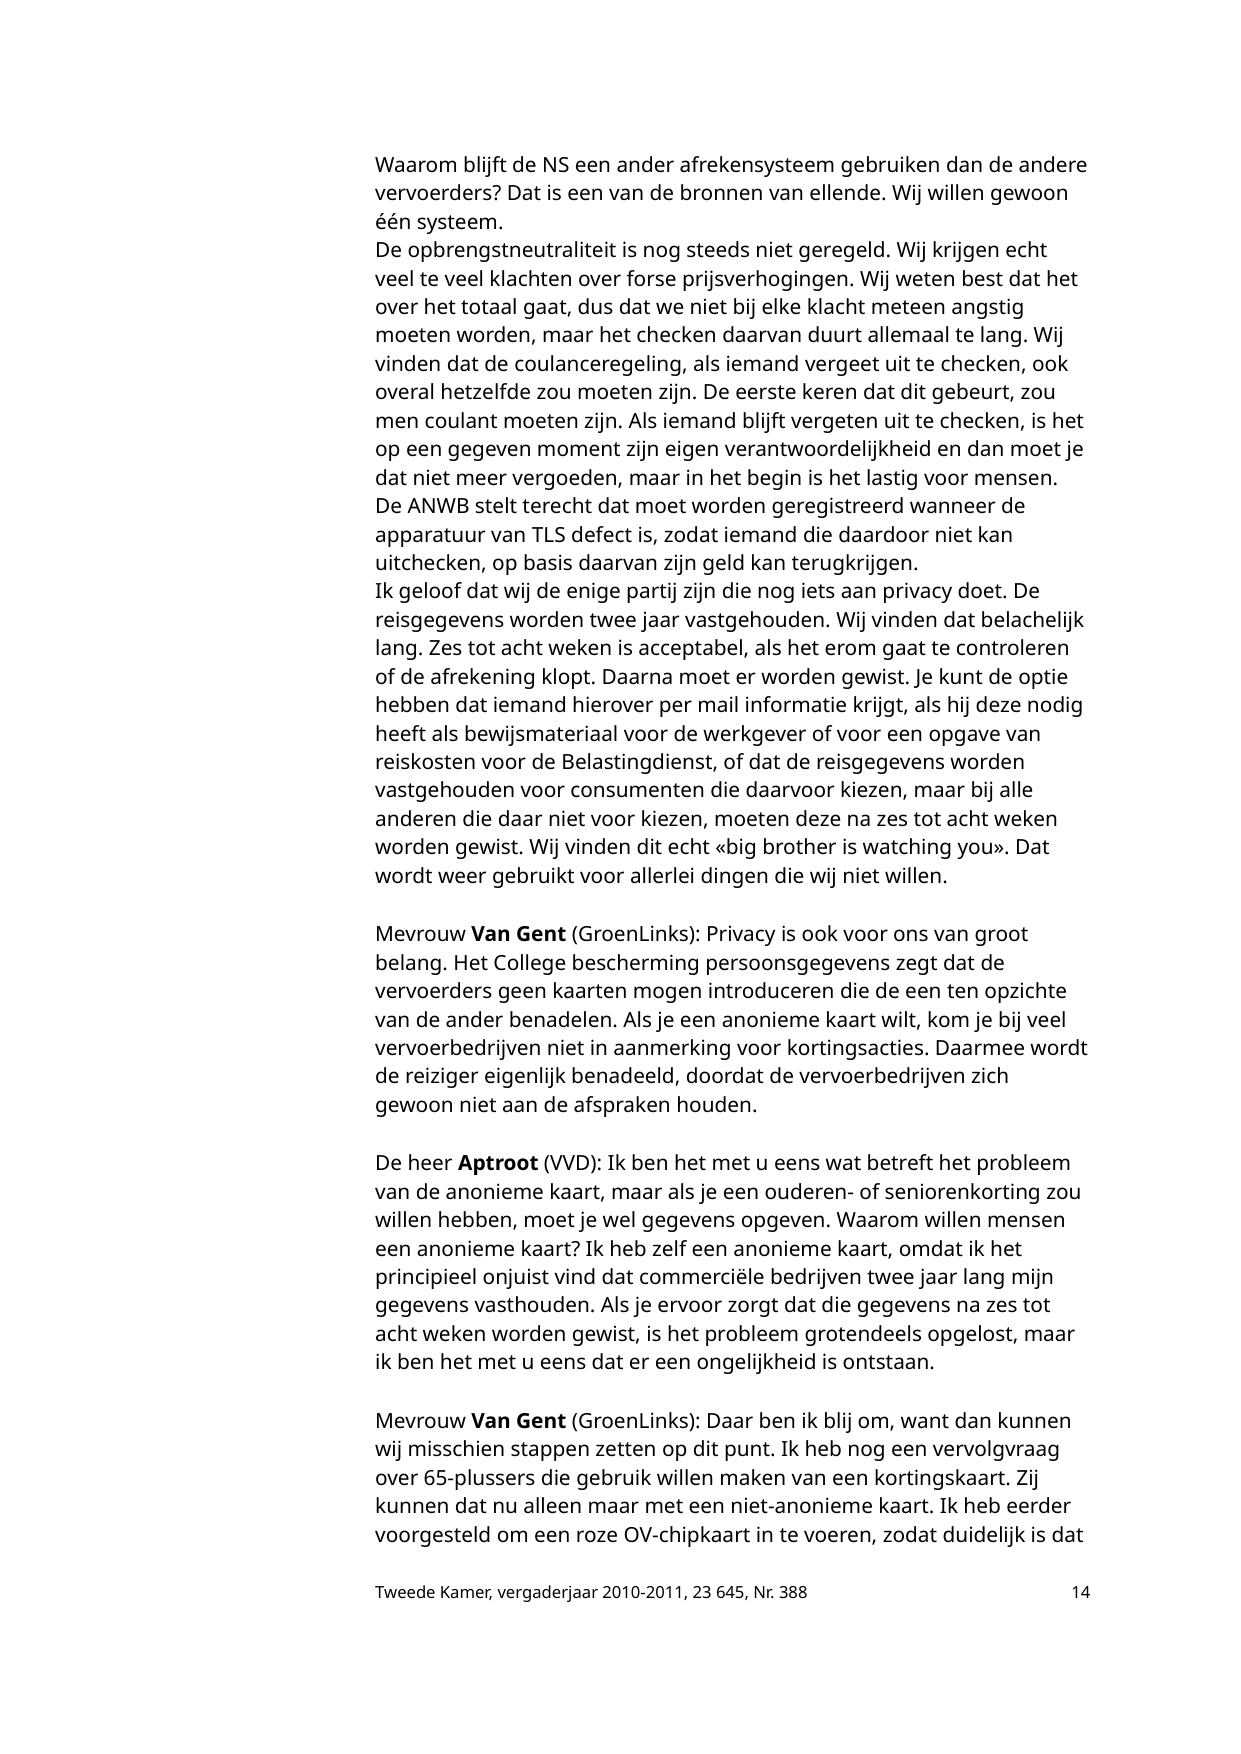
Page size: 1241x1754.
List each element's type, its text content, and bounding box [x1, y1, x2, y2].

text Waarom blijft de NS een ander afrekensysteem gebruiken dan de andere vervoerders? Dat is een van de bronnen van ellende. Wij willen gewoon één systeem. [375, 150, 1090, 235]
text Mevrouw Van Gent (GroenLinks): Daar ben ik blij om, want dan kunnen wij misschien stappen zetten op dit punt. Ik heb nog een vervolgvraag over 65-plussers die gebruik willen maken van een kortingskaart. Zij kunnen dat nu alleen maar met een niet-anonieme kaart. Ik heb eerder voorgesteld om een roze OV-chipkaart in te voeren, zodat duidelijk is dat [375, 1406, 1090, 1548]
text De opbrengstneutraliteit is nog steeds niet geregeld. Wij krijgen echt veel te veel klachten over forse prijsverhogingen. Wij weten best dat het over het totaal gaat, dus dat we niet bij elke klacht meteen angstig moeten worden, maar het checken daarvan duurt allemaal te lang. Wij vinden dat de coulanceregeling, als iemand vergeet uit te checken, ook overal hetzelfde zou moeten zijn. De eerste keren dat dit gebeurt, zou men coulant moeten zijn. Als iemand blijft vergeten uit te checken, is het op een gegeven moment zijn eigen verantwoordelijkheid en dan moet je dat niet meer vergoeden, maar in het begin is het lastig voor mensen. De ANWB stelt terecht dat moet worden geregistreerd wanneer de apparatuur van TLS defect is, zodat iemand die daardoor niet kan uitchecken, op basis daarvan zijn geld kan terugkrijgen. [375, 235, 1090, 577]
text Mevrouw Van Gent (GroenLinks): Privacy is ook voor ons van groot belang. Het College bescherming persoonsgegevens zegt dat de vervoerders geen kaarten mogen introduceren die de een ten opzichte van de ander benadelen. Als je een anonieme kaart wilt, kom je bij veel vervoerbedrijven niet in aanmerking voor kortingsacties. Daarmee wordt de reiziger eigenlijk benadeeld, doordat de vervoerbedrijven zich gewoon niet aan de afspraken houden. [375, 919, 1090, 1118]
text Ik geloof dat wij de enige partij zijn die nog iets aan privacy doet. De reisgegevens worden twee jaar vastgehouden. Wij vinden dat belachelijk lang. Zes tot acht weken is acceptabel, als het erom gaat te controleren of de afrekening klopt. Daarna moet er worden gewist. Je kunt de optie hebben dat iemand hierover per mail informatie krijgt, als hij deze nodig heeft als bewijsmateriaal voor de werkgever of voor een opgave van reiskosten voor de Belastingdienst, of dat de reisgegevens worden vastgehouden voor consumenten die daarvoor kiezen, maar bij alle anderen die daar niet voor kiezen, moeten deze na zes tot acht weken worden gewist. Wij vinden dit echt «big brother is watching you». Dat wordt weer gebruikt voor allerlei dingen die wij niet willen. [375, 577, 1090, 889]
text De heer Aptroot (VVD): Ik ben het met u eens wat betreft het probleem van de anonieme kaart, maar als je een ouderen- of seniorenkorting zou willen hebben, moet je wel gegevens opgeven. Waarom willen mensen een anonieme kaart? Ik heb zelf een anonieme kaart, omdat ik het principieel onjuist vind dat commerciële bedrijven twee jaar lang mijn gegevens vasthouden. Als je ervoor zorgt dat die gegevens na zes tot acht weken worden gewist, is het probleem grotendeels opgelost, maar ik ben het met u eens dat er een ongelijkheid is ontstaan. [375, 1148, 1090, 1376]
